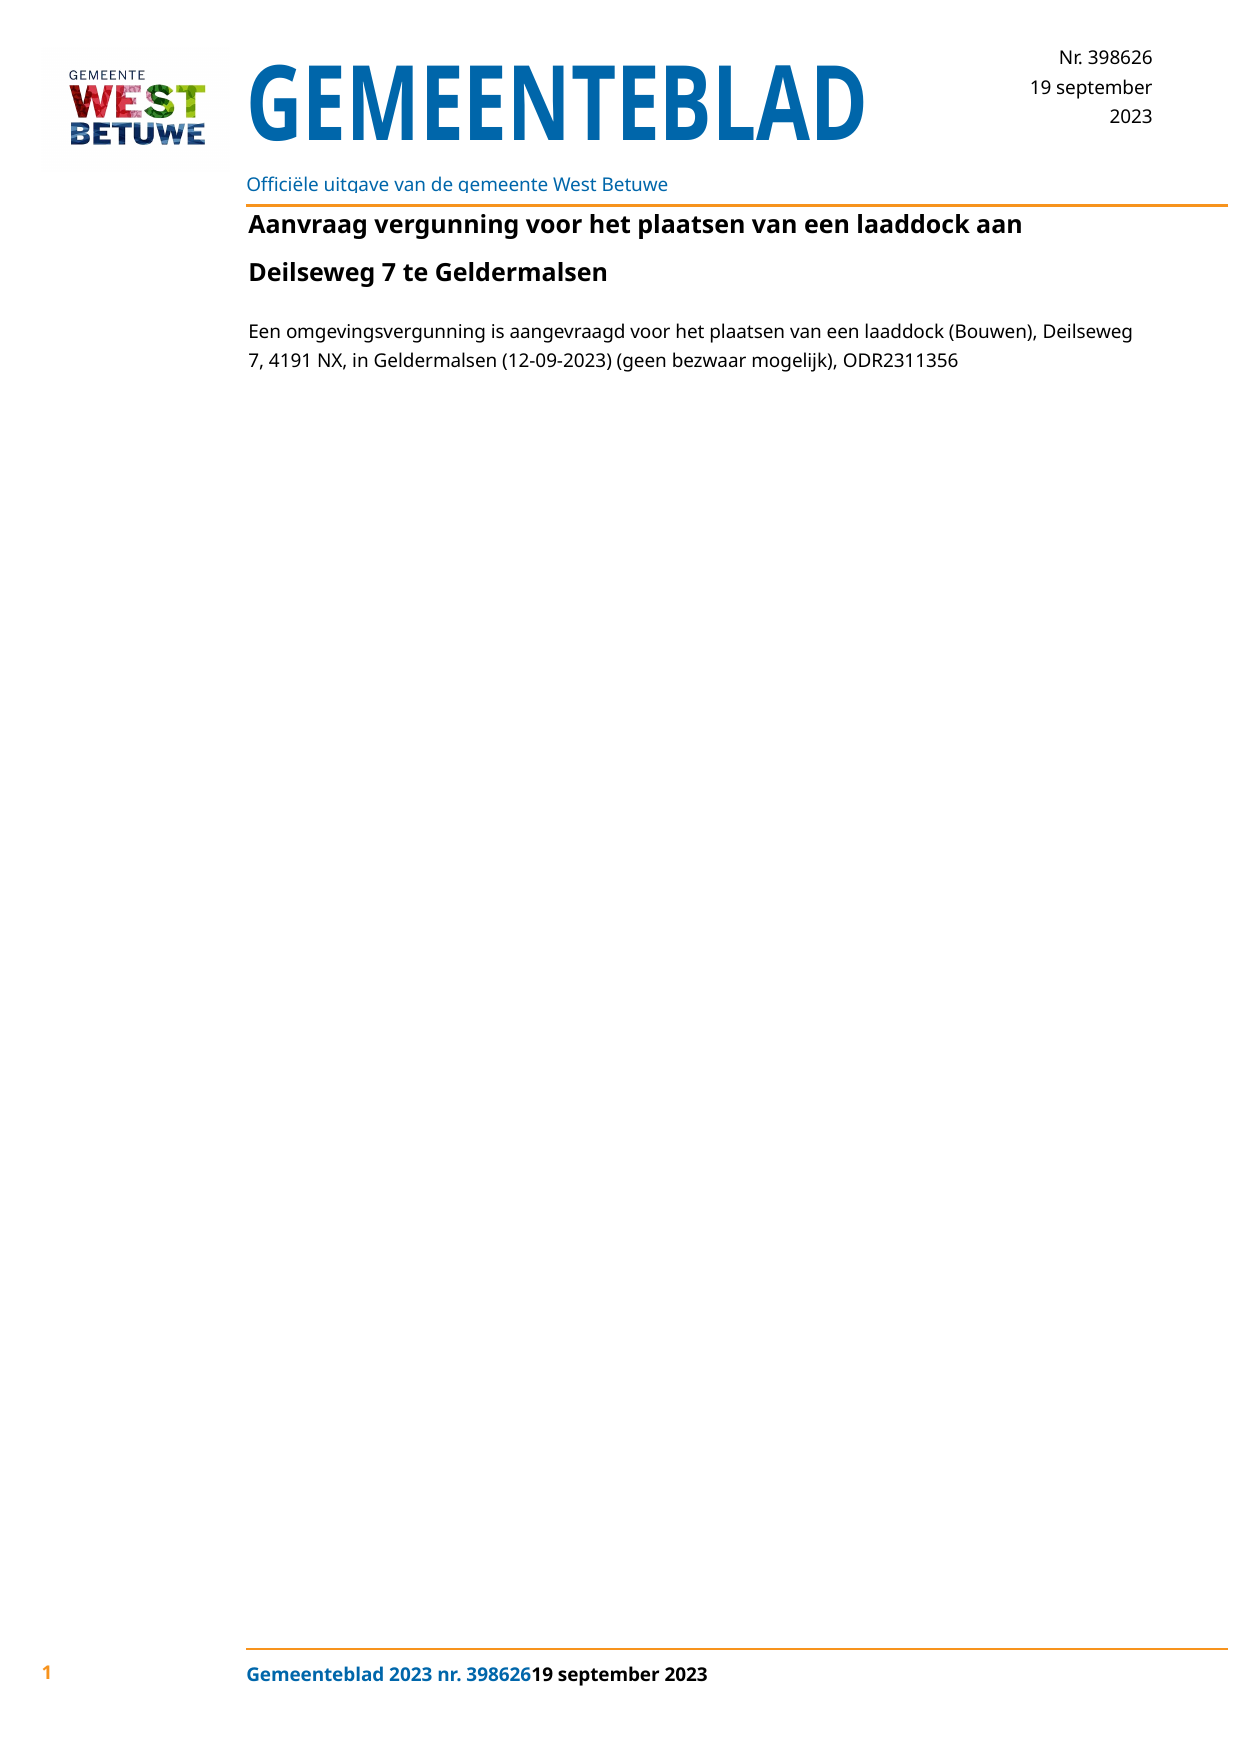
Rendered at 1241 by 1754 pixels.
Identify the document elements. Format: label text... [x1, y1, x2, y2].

text Een omgevingsvergunning is aangevraagd voor het plaatsen van een laaddock (Bouwen), Deilseweg 7, 4191 NX, in Geldermalsen (12-09-2023) (geen bezwaar mogelijk), ODR2311356 [248, 318, 1152, 373]
picture [41, 47, 231, 172]
text Aanvraag vergunning voor het plaatsen van een laaddock aan Deilseweg 7 te Geldermalsen [248, 207, 1152, 288]
